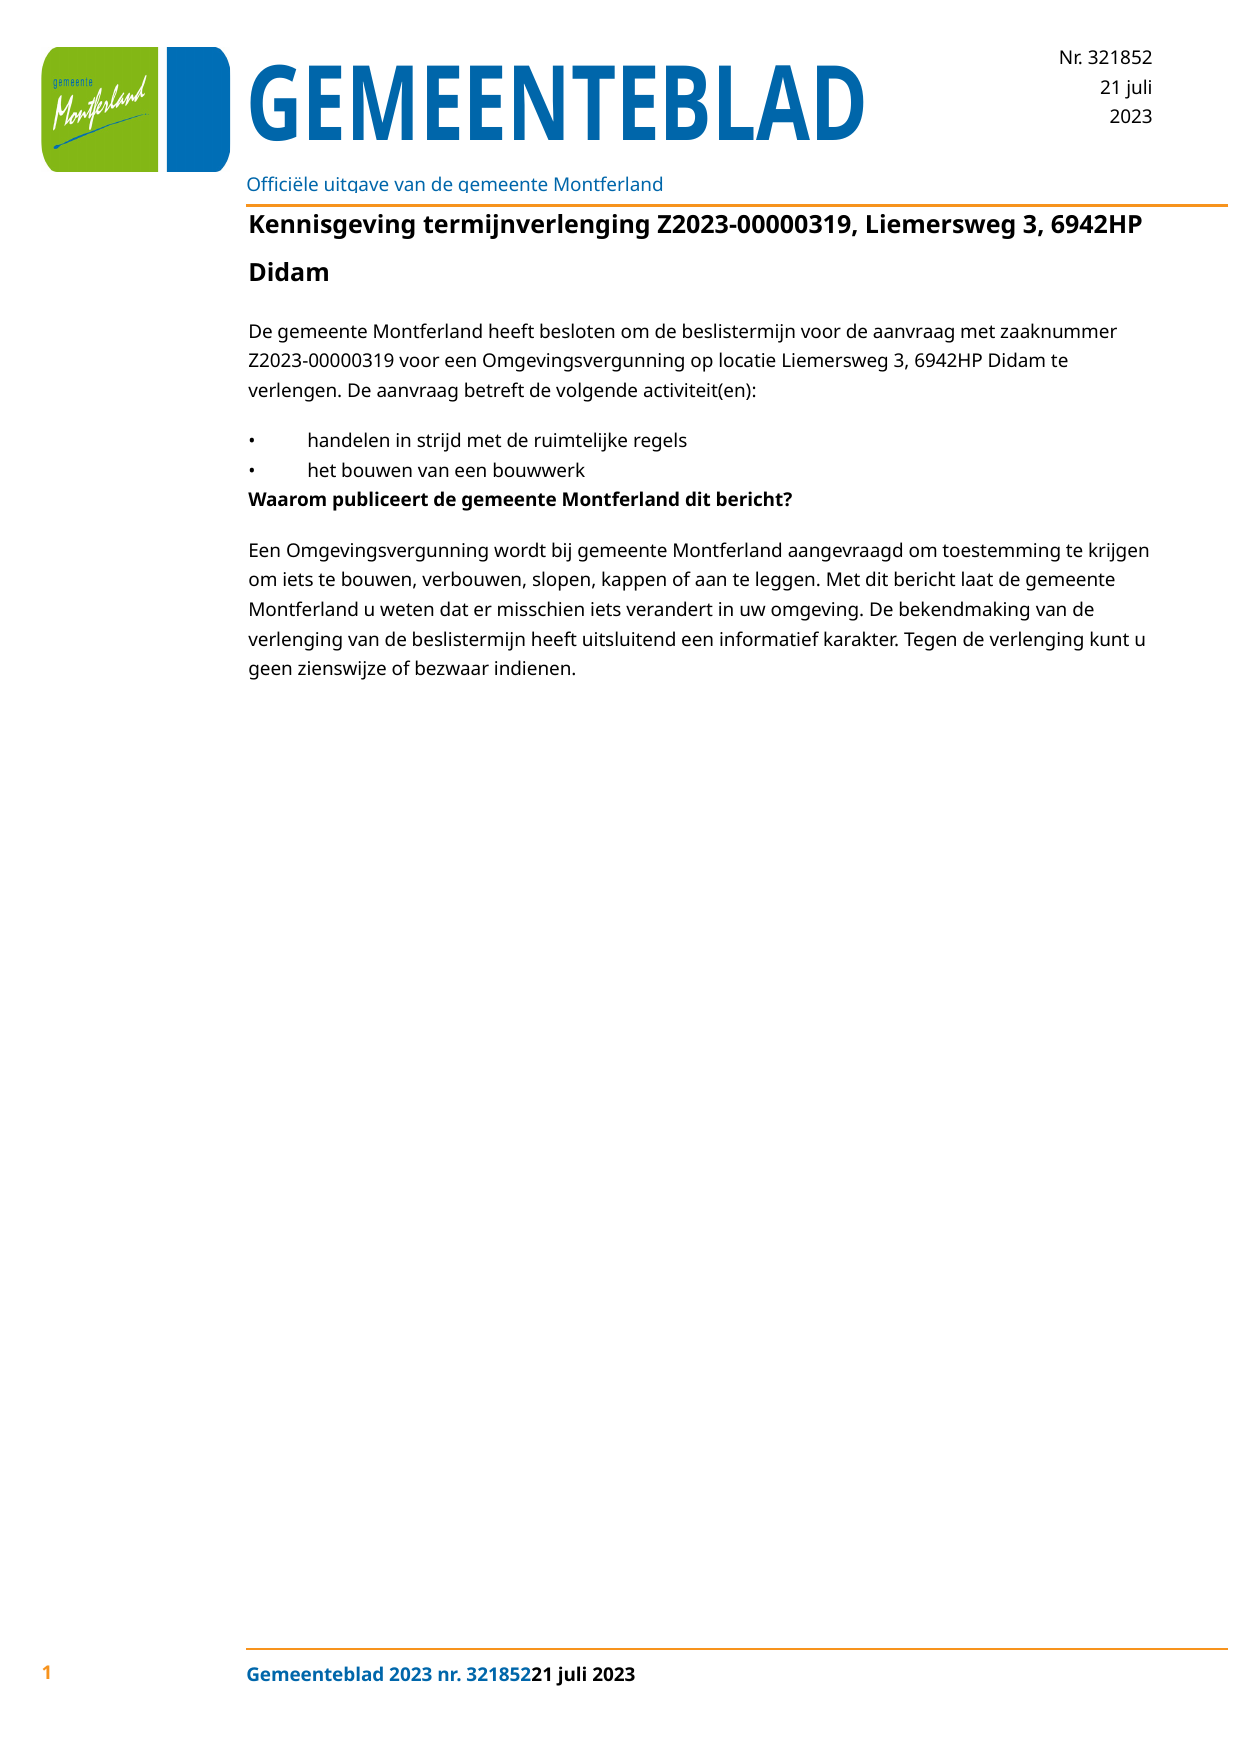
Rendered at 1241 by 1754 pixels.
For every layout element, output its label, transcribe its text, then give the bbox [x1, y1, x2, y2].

text Een Omgevingsvergunning wordt bij gemeente Montferland aangevraagd om toestemming te krijgen om iets te bouwen, verbouwen, slopen, kappen of aan te leggen. Met dit bericht laat de gemeente Montferland u weten dat er misschien iets verandert in uw omgeving. De bekendmaking van de verlenging van de beslistermijn heeft uitsluitend een informatief karakter. Tegen de verlenging kunt u geen zienswijze of bezwaar indienen. [248, 537, 1152, 681]
picture [41, 47, 231, 172]
list het bouwen van een bouwwerk [248, 457, 1152, 483]
text Waarom publiceert de gemeente Montferland dit bericht? [248, 487, 1152, 512]
list handelen in strijd met de ruimtelijke regels [248, 427, 1152, 453]
text De gemeente Montferland heeft besloten om de beslistermijn voor de aanvraag met zaaknummer Z2023-00000319 voor een Omgevingsvergunning op locatie Liemersweg 3, 6942HP Didam te verlengen. De aanvraag betreft de volgende activiteit(en): [248, 318, 1152, 403]
text Kennisgeving termijnverlenging Z2023-00000319, Liemersweg 3, 6942HP Didam [248, 207, 1152, 288]
